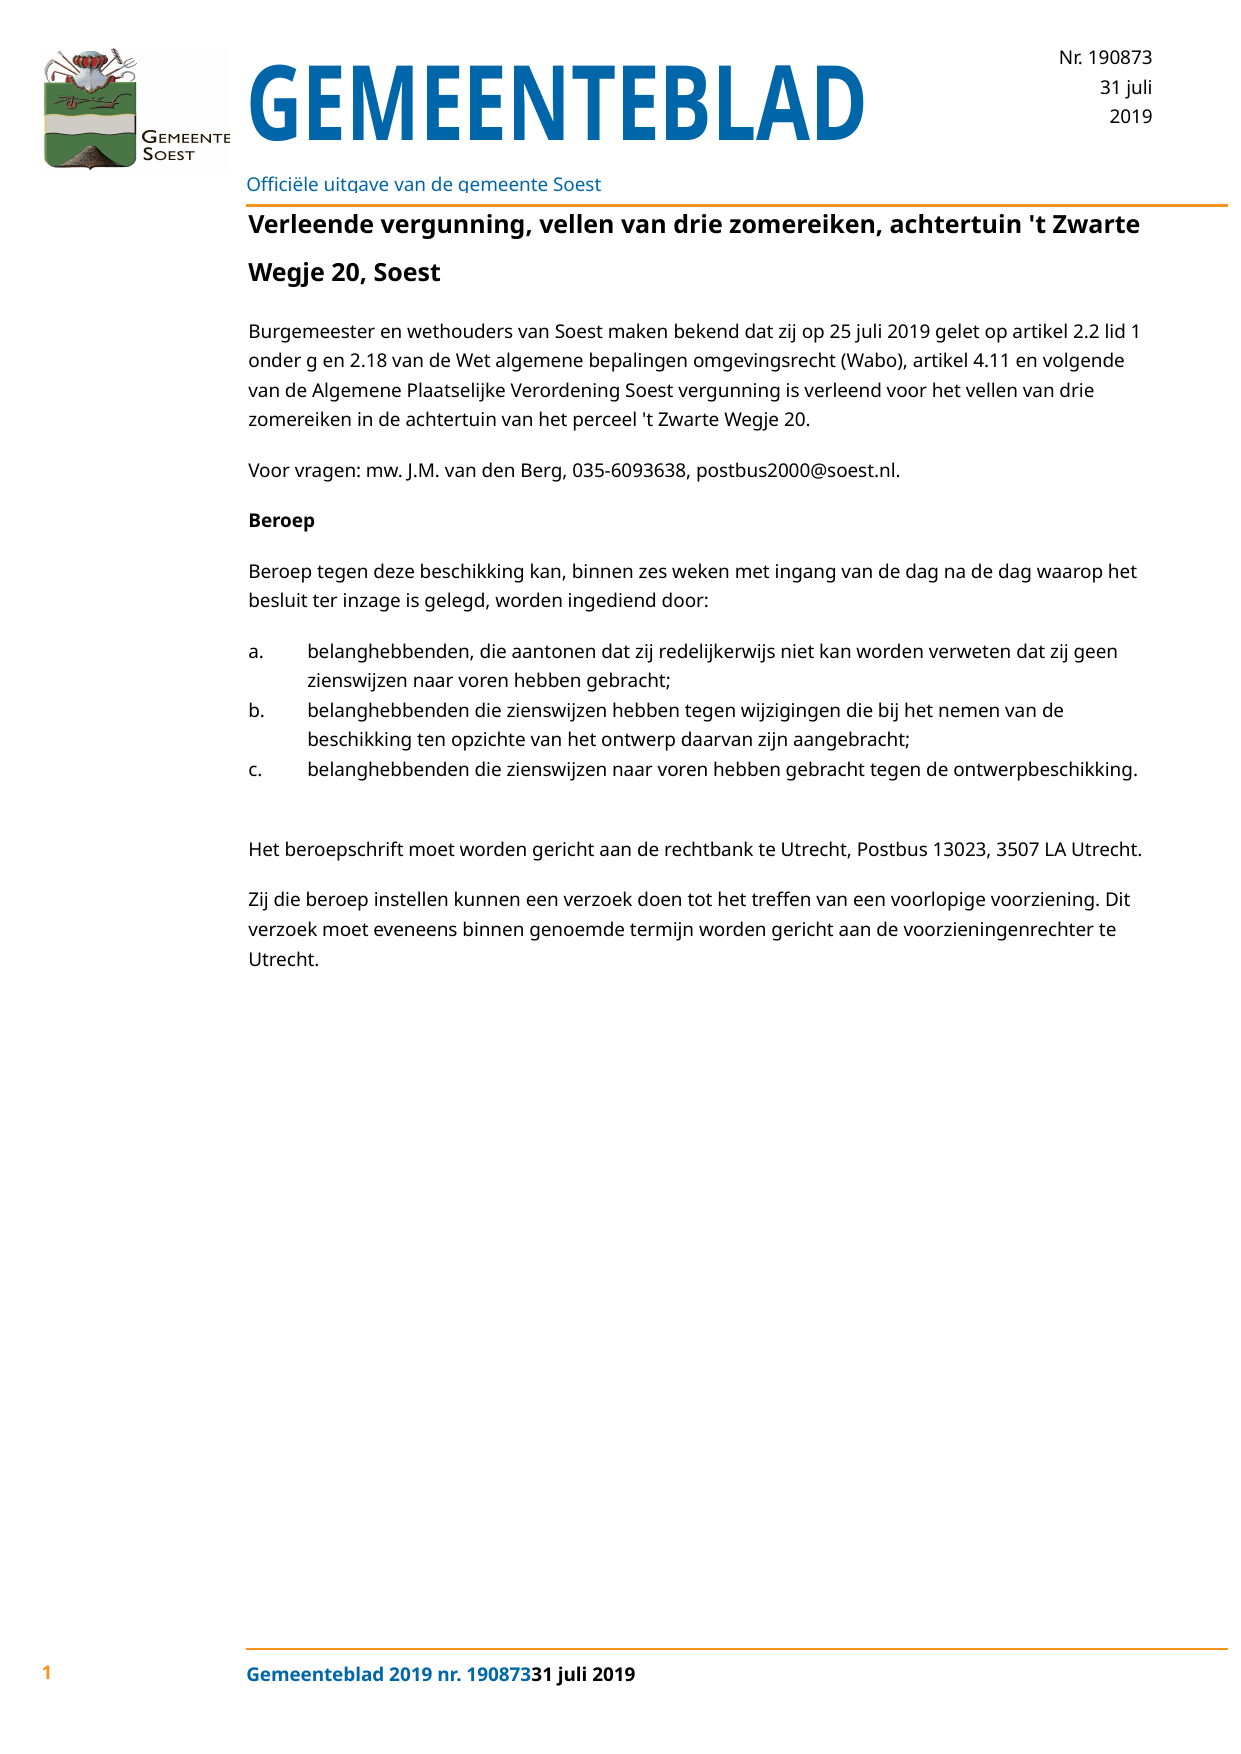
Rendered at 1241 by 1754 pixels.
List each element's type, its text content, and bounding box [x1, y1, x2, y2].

text Beroep tegen deze beschikking kan, binnen zes weken met ingang van de dag na de dag waarop het besluit ter inzage is gelegd, worden ingediend door: [248, 558, 1152, 613]
text Zij die beroep instellen kunnen een verzoek doen tot het treffen van een voorlopige voorziening. Dit verzoek moet eveneens binnen genoemde termijn worden gericht aan de voorzieningenrechter te Utrecht. [248, 887, 1152, 972]
text Voor vragen: mw. J.M. van den Berg, 035-6093638, postbus2000@soest.nl. [248, 457, 1152, 483]
text Verleende vergunning, vellen van drie zomereiken, achtertuin 't Zwarte Wegje 20, Soest [248, 207, 1152, 288]
list belanghebbenden die zienswijzen hebben tegen wijzigingen die bij het nemen van de beschikking ten opzichte van het ontwerp daarvan zijn aangebracht; [248, 697, 1152, 752]
text Beroep [248, 507, 1152, 533]
list belanghebbenden, die aantonen dat zij redelijkerwijs niet kan worden verweten dat zij geen zienswijzen naar voren hebben gebracht; [248, 638, 1152, 693]
picture [41, 47, 231, 172]
list belanghebbenden die zienswijzen naar voren hebben gebracht tegen de ontwerpbeschikking. [248, 756, 1152, 782]
text Het beroepschrift moet worden gericht aan de rechtbank te Utrecht, Postbus 13023, 3507 LA Utrecht. [248, 836, 1152, 862]
text Burgemeester en wethouders van Soest maken bekend dat zij op 25 juli 2019 gelet op artikel 2.2 lid 1 onder g en 2.18 van de Wet algemene bepalingen omgevingsrecht (Wabo), artikel 4.11 en volgende van de Algemene Plaatselijke Verordening Soest vergunning is verleend voor het vellen van drie zomereiken in de achtertuin van het perceel 't Zwarte Wegje 20. [248, 318, 1152, 432]
